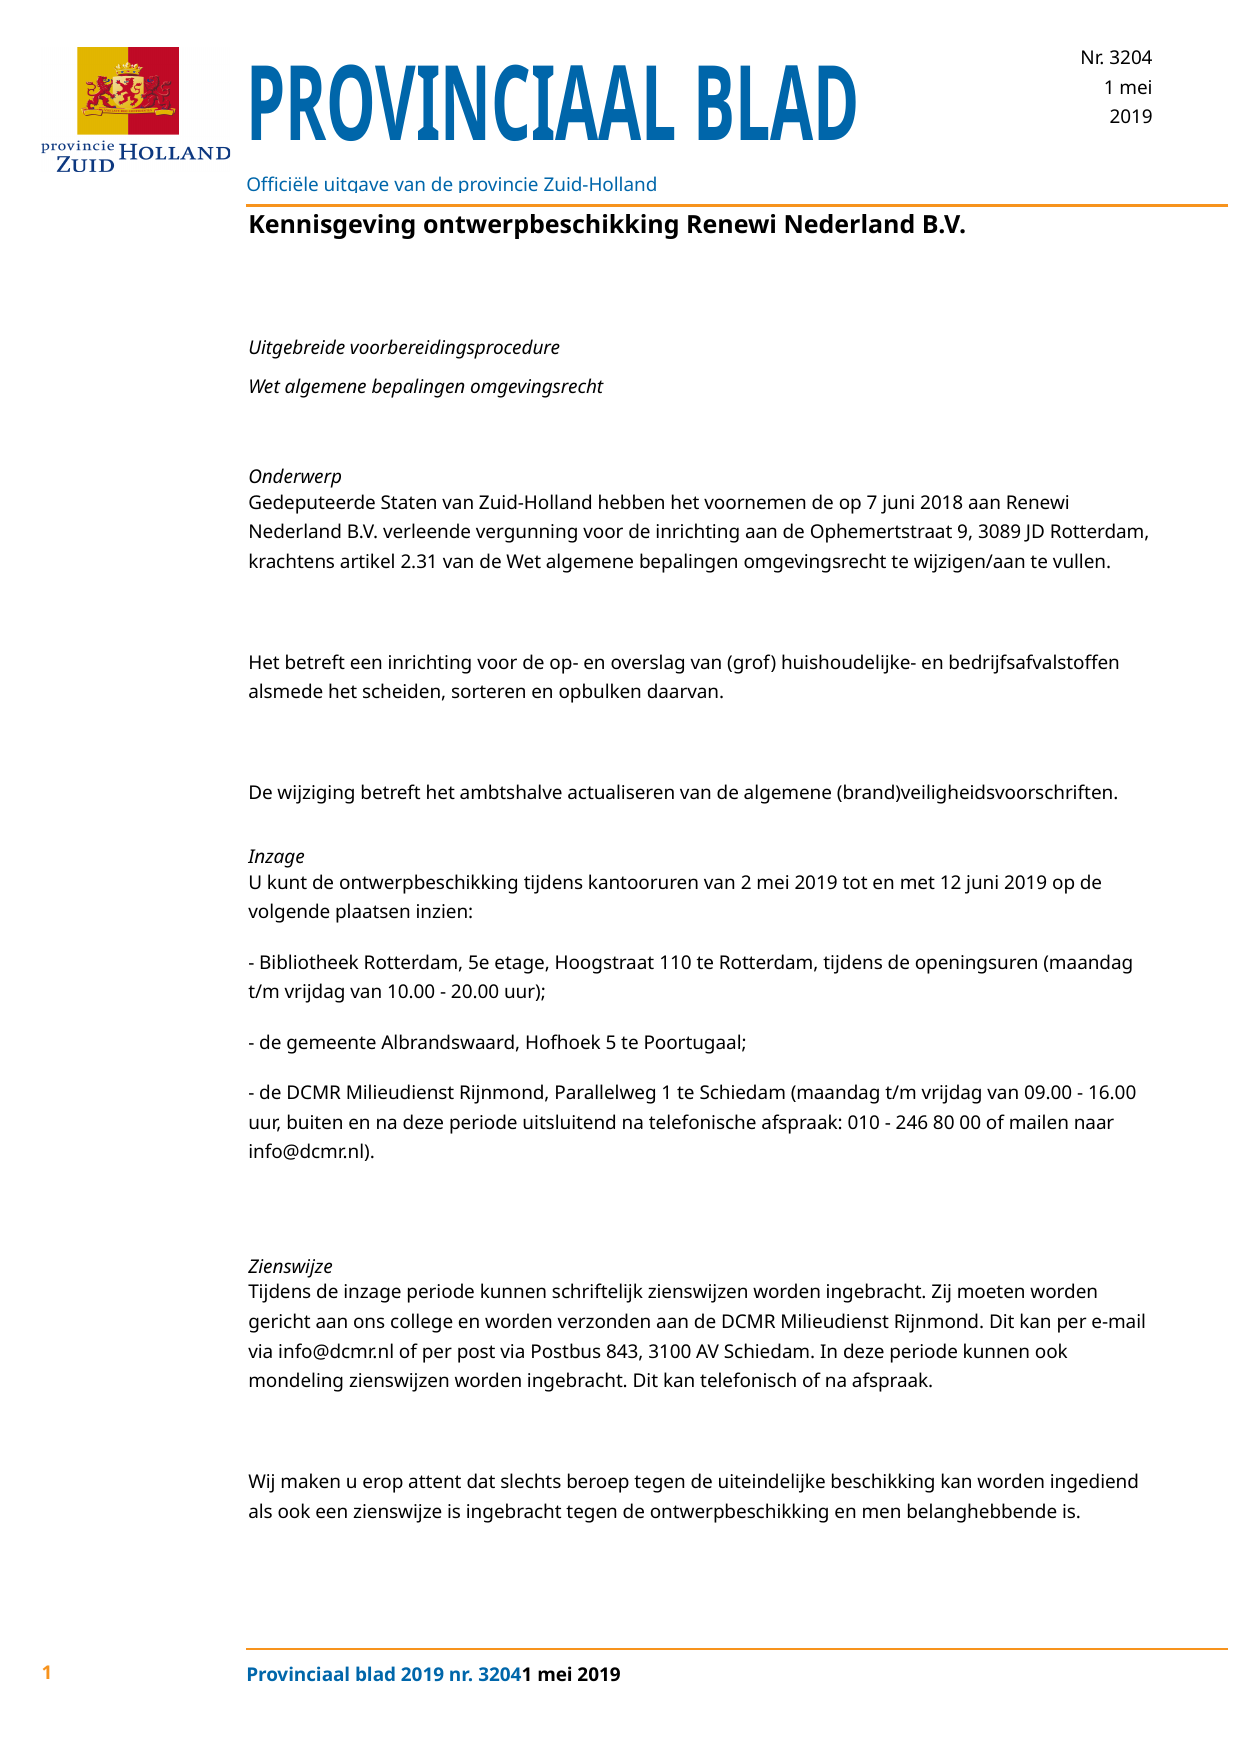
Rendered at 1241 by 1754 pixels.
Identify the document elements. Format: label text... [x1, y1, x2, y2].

text Onderwerp [248, 463, 1152, 489]
text De wijziging betreft het ambtshalve actualiseren van de algemene (brand)veiligheidsvoorschriften. [248, 779, 1152, 805]
text Wij maken u erop attent dat slechts beroep tegen de uiteindelijke beschikking kan worden ingediend als ook een zienswijze is ingebracht tegen de ontwerpbeschikking en men belanghebbende is. [248, 1468, 1152, 1524]
text Zienswijze [248, 1253, 1152, 1279]
text Uitgebreide voorbereidingsprocedure [248, 334, 1152, 360]
text Wet algemene bepalingen omgevingsrecht [248, 373, 1152, 399]
text - de DCMR Milieudienst Rijnmond, Parallelweg 1 te Schiedam (maandag t/m vrijdag van 09.00 - 16.00 uur, buiten en na deze periode uitsluitend na telefonische afspraak: 010 - 246 80 00 of mailen naar info@dcmr.nl). [248, 1079, 1152, 1164]
text - Bibliotheek Rotterdam, 5e etage, Hoogstraat 110 te Rotterdam, tijdens de openingsuren (maandag t/m vrijdag van 10.00 - 20.00 uur); [248, 949, 1152, 1004]
text Gedeputeerde Staten van Zuid-Holland hebben het voornemen de op 7 juni 2018 aan Renewi Nederland B.V. verleende vergunning voor de inrichting aan de Ophemertstraat 9, 3089 JD Rotterdam, krachtens artikel 2.31 van de Wet algemene bepalingen omgevingsrecht te wijzigen/aan te vullen. [248, 489, 1152, 574]
text U kunt de ontwerpbeschikking tijdens kantooruren van 2 mei 2019 tot en met 12 juni 2019 op de volgende plaatsen inzien: [248, 869, 1152, 924]
text - de gemeente Albrandswaard, Hofhoek 5 te Poortugaal; [248, 1029, 1152, 1055]
text Inzage [248, 843, 1152, 869]
text Kennisgeving ontwerpbeschikking Renewi Nederland B.V. [248, 207, 1152, 241]
text Het betreft een inrichting voor de op- en overslag van (grof) huishoudelijke- en bedrijfsafvalstoffen alsmede het scheiden, sorteren en opbulken daarvan. [248, 649, 1152, 704]
picture [41, 47, 231, 172]
text Tijdens de inzage periode kunnen schriftelijk zienswijzen worden ingebracht. Zij moeten worden gericht aan ons college en worden verzonden aan de DCMR Milieudienst Rijnmond. Dit kan per e-mail via info@dcmr.nl of per post via Postbus 843, 3100 AV Schiedam. In deze periode kunnen ook mondeling zienswijzen worden ingebracht. Dit kan telefonisch of na afspraak. [248, 1279, 1152, 1393]
